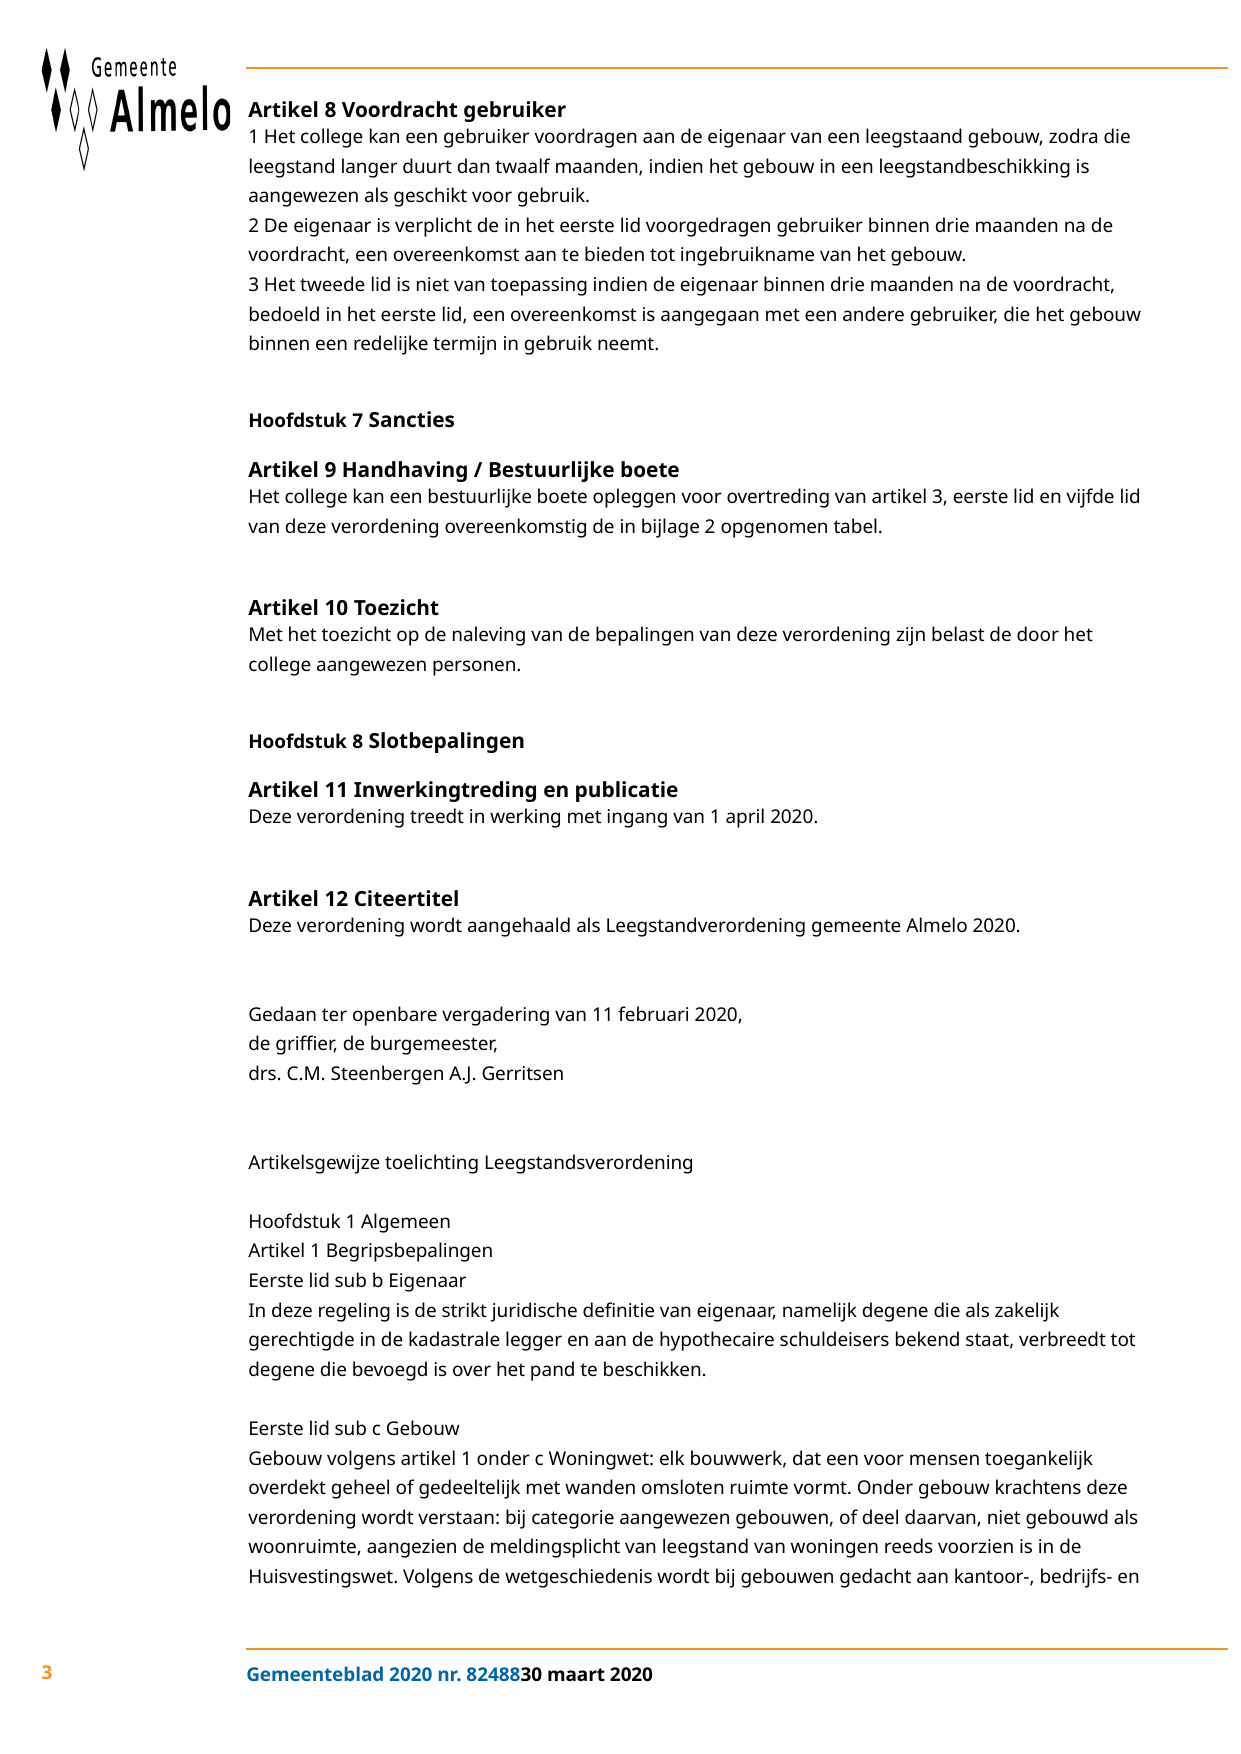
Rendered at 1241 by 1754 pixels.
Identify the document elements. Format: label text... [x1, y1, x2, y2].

text Artikel 10 Toezicht [248, 593, 1152, 621]
text 2 De eigenaar is verplicht de in het eerste lid voorgedragen gebruiker binnen drie maanden na de voordracht, een overeenkomst aan te bieden tot ingebruikname van het gebouw. [248, 212, 1152, 267]
text Gedaan ter openbare vergadering van 11 februari 2020, [248, 1001, 1152, 1027]
text Artikel 11 Inwerkingtreding en publicatie [248, 775, 1152, 804]
text Artikelsgewijze toelichting Leegstandsverordening [248, 1149, 1152, 1174]
text Artikel 9 Handhaving / Bestuurlijke boete [248, 455, 1152, 483]
text Artikel 1 Begripsbepalingen [248, 1238, 1152, 1263]
text de griffier, de burgemeester, [248, 1031, 1152, 1056]
text 3 Het tweede lid is niet van toepassing indien de eigenaar binnen drie maanden na de voordracht, bedoeld in het eerste lid, een overeenkomst is aangegaan met een andere gebruiker, die het gebouw binnen een redelijke termijn in gebruik neemt. [248, 271, 1152, 356]
text Het college kan een bestuurlijke boete opleggen voor overtreding van artikel 3, eerste lid en vijfde lid van deze verordening overeenkomstig de in bijlage 2 opgenomen tabel. [248, 483, 1152, 538]
picture [41, 47, 231, 172]
text Gebouw volgens artikel 1 onder c Woningwet: elk bouwwerk, dat een voor mensen toegankelijk overdekt geheel of gedeeltelijk met wanden omsloten ruimte vormt. Onder gebouw krachtens deze verordening wordt verstaan: bij categorie aangewezen gebouwen, of deel daarvan, niet gebouwd als woonruimte, aangezien de meldingsplicht van leegstand van woningen reeds voorzien is in de Huisvestingswet. Volgens de wetgeschiedenis wordt bij gebouwen gedacht aan kantoor-, bedrijfs- en [248, 1445, 1152, 1589]
text Hoofdstuk 8 Slotbepalingen [248, 726, 1152, 754]
text Hoofdstuk 7 Sancties [248, 406, 1152, 434]
text Artikel 8 Voordracht gebruiker [248, 95, 1152, 123]
text Artikel 12 Citeertitel [248, 884, 1152, 912]
text In deze regeling is de strikt juridische definitie van eigenaar, namelijk degene die als zakelijk gerechtigde in de kadastrale legger en aan de hypothecaire schuldeisers bekend staat, verbreedt tot degene die bevoegd is over het pand te beschikken. [248, 1297, 1152, 1382]
text Eerste lid sub c Gebouw [248, 1415, 1152, 1441]
text Eerste lid sub b Eigenaar [248, 1267, 1152, 1293]
text 1 Het college kan een gebruiker voordragen aan de eigenaar van een leegstaand gebouw, zodra die leegstand langer duurt dan twaalf maanden, indien het gebouw in een leegstandbeschikking is aangewezen als geschikt voor gebruik. [248, 123, 1152, 208]
text Met het toezicht op de naleving van de bepalingen van deze verordening zijn belast de door het college aangewezen personen. [248, 621, 1152, 677]
text Hoofdstuk 1 Algemeen [248, 1208, 1152, 1234]
text Deze verordening wordt aangehaald als Leegstandverordening gemeente Almelo 2020. [248, 912, 1152, 938]
text Deze verordening treedt in werking met ingang van 1 april 2020. [248, 804, 1152, 829]
text drs. C.M. Steenbergen A.J. Gerritsen [248, 1060, 1152, 1086]
